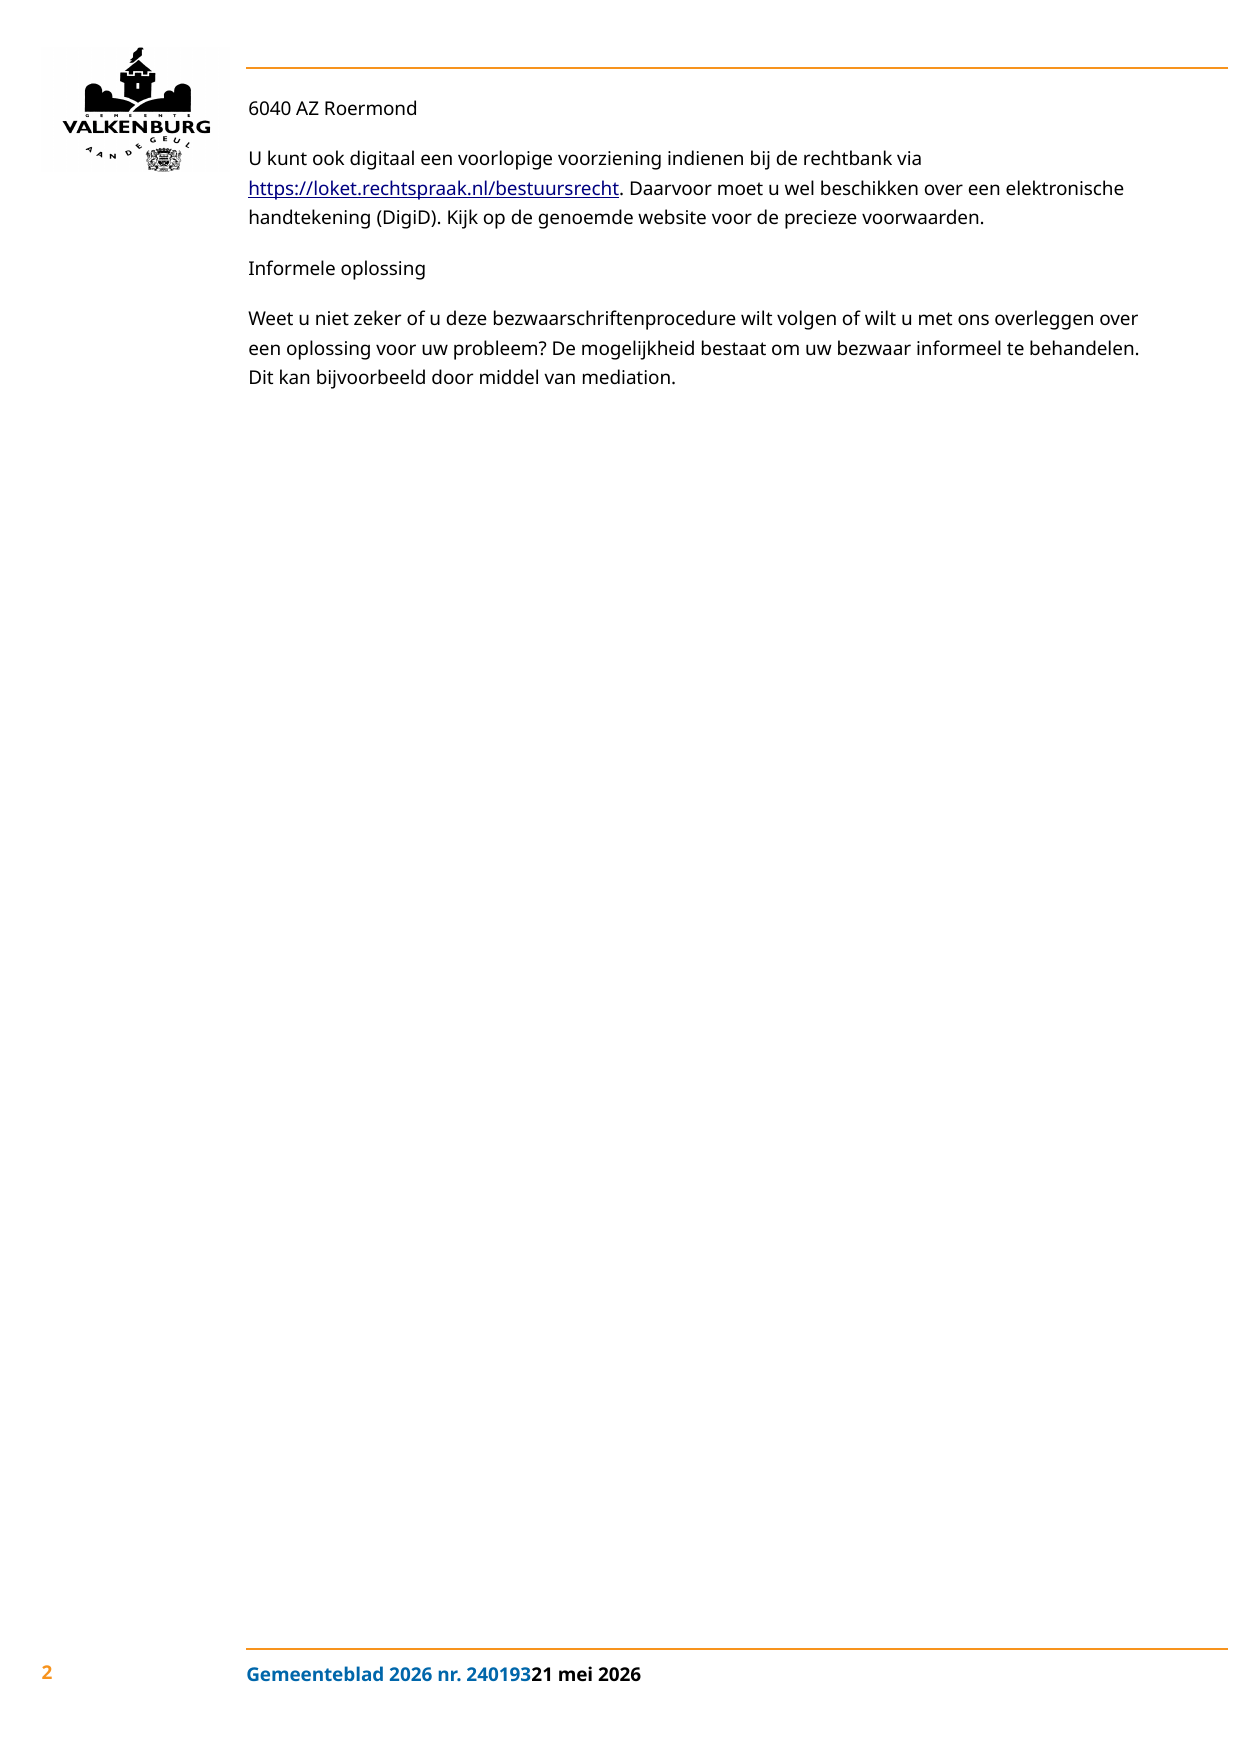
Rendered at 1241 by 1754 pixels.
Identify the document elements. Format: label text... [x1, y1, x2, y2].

text Informele oplossing [248, 255, 1152, 281]
text U kunt ook digitaal een voorlopige voorziening indienen bij de rechtbank via https://loket.rechtspraak.nl/bestuursrecht. Daarvoor moet u wel beschikken over een elektronische handtekening (DigiD). Kijk op de genoemde website voor de precieze voorwaarden. [248, 145, 1152, 230]
text Weet u niet zeker of u deze bezwaarschriftenprocedure wilt volgen of wilt u met ons overleggen over een oplossing voor uw probleem? De mogelijkheid bestaat om uw bezwaar informeel te behandelen. Dit kan bijvoorbeeld door middel van mediation. [248, 305, 1152, 390]
picture [41, 47, 231, 172]
text 6040 AZ Roermond [248, 95, 1152, 121]
